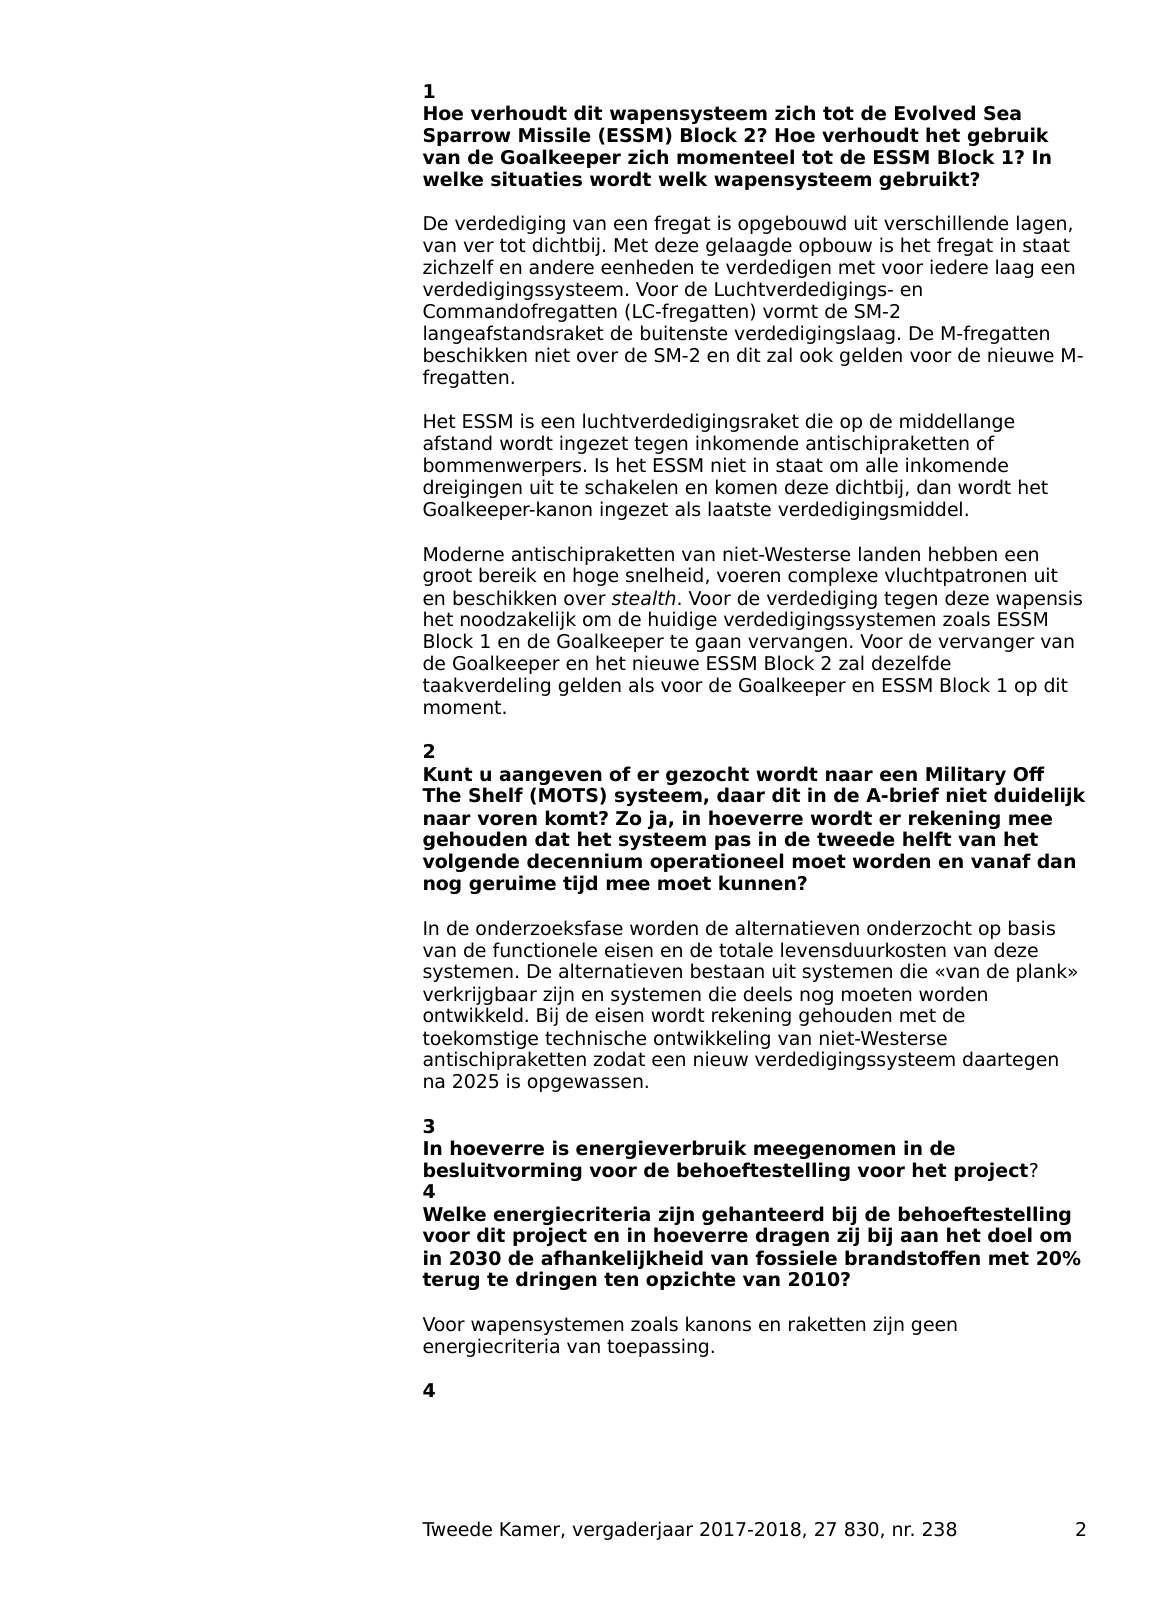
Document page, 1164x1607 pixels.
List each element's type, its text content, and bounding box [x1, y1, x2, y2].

text Hoe verhoudt dit wapensysteem zich tot de Evolved Sea Sparrow Missile (ESSM) Block 2? Hoe verhoudt het gebruik van de Goalkeeper zich momenteel tot de ESSM Block 1? In welke situaties wordt welk wapensysteem gebruikt? [422, 103, 1087, 191]
text 1 [422, 81, 1087, 103]
text 2 [422, 741, 1087, 763]
text Kunt u aangeven of er gezocht wordt naar een Military Off The Shelf (MOTS) systeem, daar dit in de A-brief niet duidelijk naar voren komt? Zo ja, in hoeverre wordt er rekening mee gehouden dat het systeem pas in de tweede helft van het volgende decennium operationeel moet worden en vanaf dan nog geruime tijd mee moet kunnen? [422, 763, 1087, 895]
text Moderne antischipraketten van niet-Westerse landen hebben een groot bereik en hoge snelheid, voeren complexe vluchtpatronen uit en beschikken over stealth. Voor de verdediging tegen deze wapensis het noodzakelijk om de huidige verdedigingssystemen zoals ESSM Block 1 en de Goalkeeper te gaan vervangen. Voor de vervanger van de Goalkeeper en het nieuwe ESSM Block 2 zal dezelfde taakverdeling gelden als voor de Goalkeeper en ESSM Block 1 op dit moment. [422, 543, 1087, 719]
text Welke energiecriteria zijn gehanteerd bij de behoeftestelling voor dit project en in hoeverre dragen zij bij aan het doel om in 2030 de afhankelijkheid van fossiele brandstoffen met 20% terug te dringen ten opzichte van 2010? [422, 1203, 1087, 1291]
text 4 [422, 1380, 1087, 1402]
text Voor wapensystemen zoals kanons en raketten zijn geen energiecriteria van toepassing. [422, 1313, 1087, 1357]
text 3 [422, 1116, 1087, 1137]
text In hoeverre is energieverbruik meegenomen in de besluitvorming voor de behoeftestelling voor het project? [422, 1137, 1087, 1181]
text Het ESSM is een luchtverdedigingsraket die op de middellange afstand wordt ingezet tegen inkomende antischipraketten of bommenwerpers. Is het ESSM niet in staat om alle inkomende dreigingen uit te schakelen en komen deze dichtbij, dan wordt het Goalkeeper-kanon ingezet als laatste verdedigingsmiddel. [422, 411, 1087, 521]
text 4 [422, 1181, 1087, 1203]
text In de onderzoeksfase worden de alternatieven onderzocht op basis van de functionele eisen en de totale levensduurkosten van deze systemen. De alternatieven bestaan uit systemen die «van de plank» verkrijgbaar zijn en systemen die deels nog moeten worden ontwikkeld. Bij de eisen wordt rekening gehouden met de toekomstige technische ontwikkeling van niet-Westerse antischipraketten zodat een nieuw verdedigingssysteem daartegen na 2025 is opgewassen. [422, 917, 1087, 1093]
text De verdediging van een fregat is opgebouwd uit verschillende lagen, van ver tot dichtbij. Met deze gelaagde opbouw is het fregat in staat zichzelf en andere eenheden te verdedigen met voor iedere laag een verdedigingssysteem. Voor de Luchtverdedigings- en Commandofregatten (LC-fregatten) vormt de SM-2 langeafstandsraket de buitenste verdedigingslaag. De M-fregatten beschikken niet over de SM-2 en dit zal ook gelden voor de nieuwe M-fregatten. [422, 213, 1087, 389]
